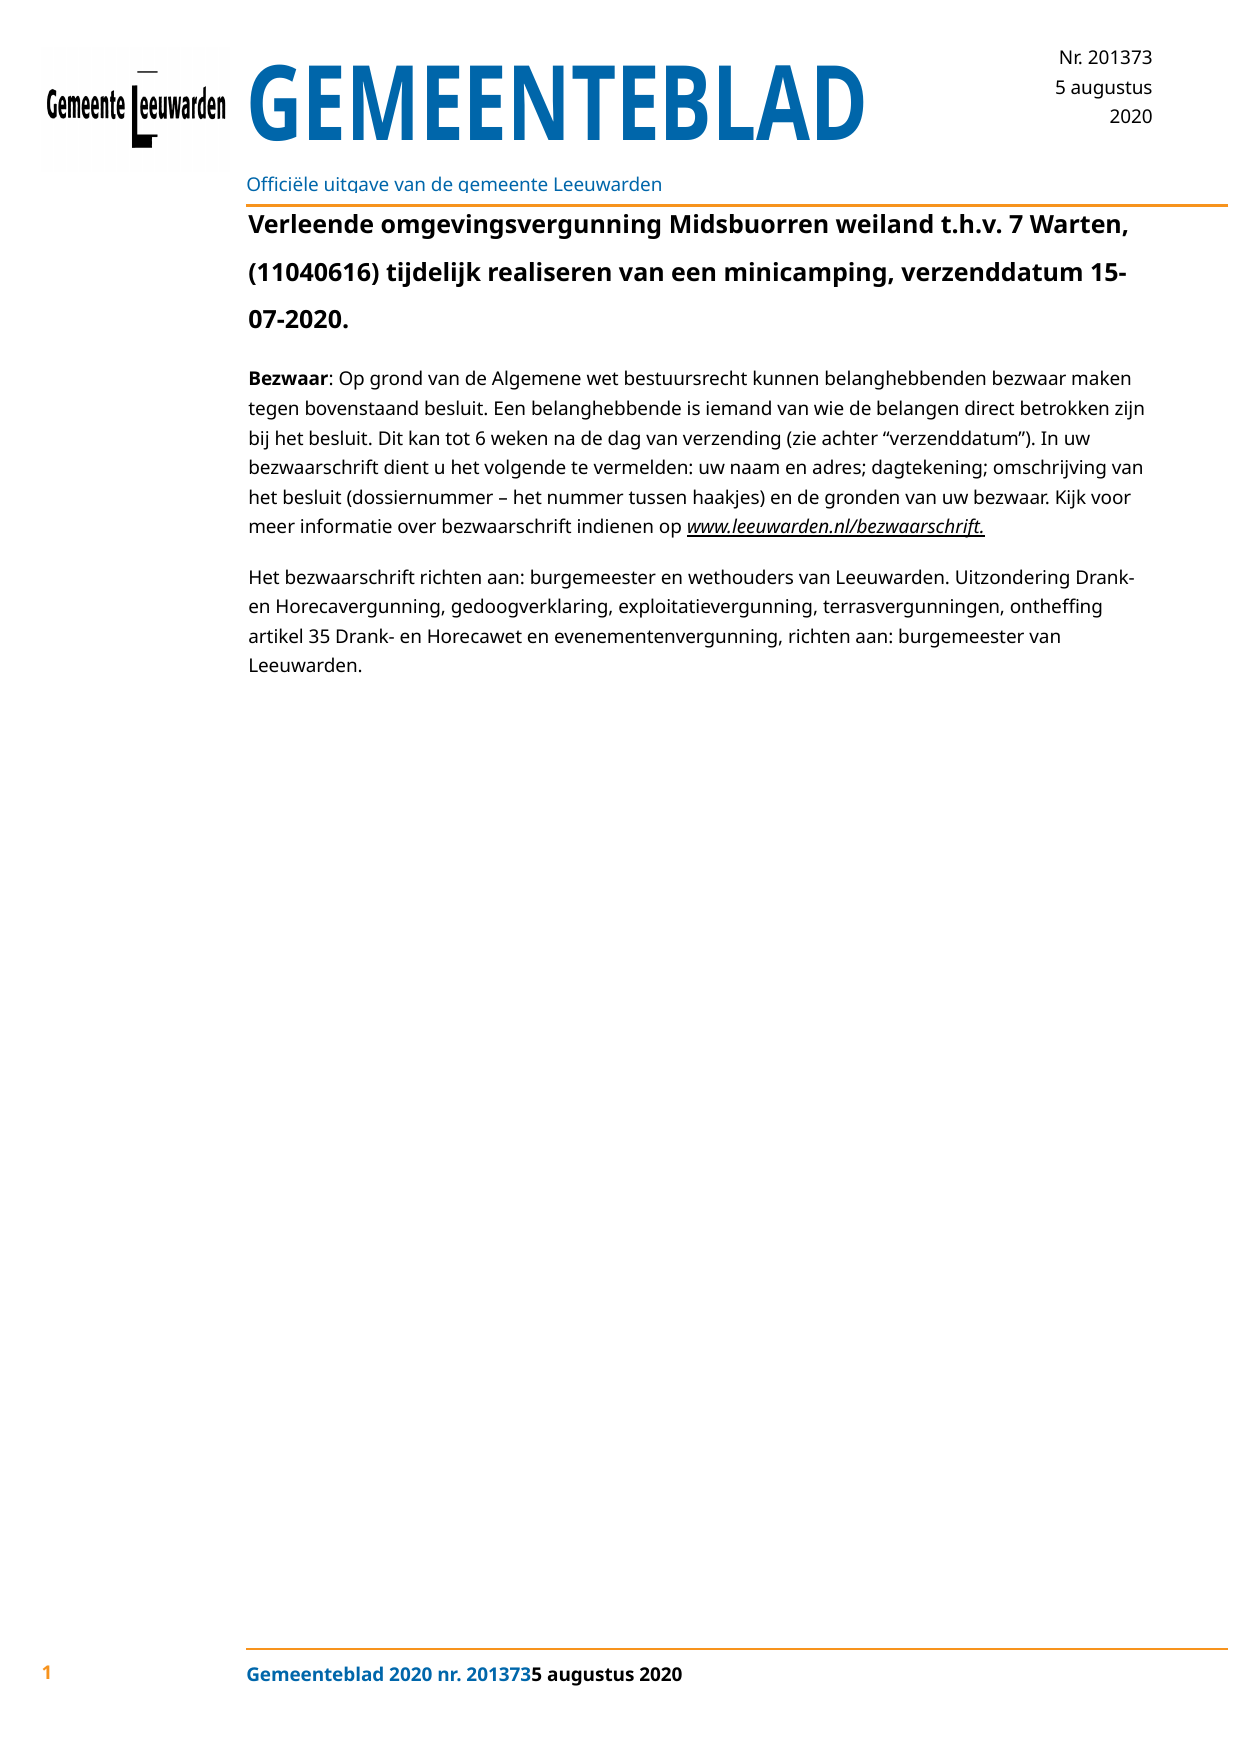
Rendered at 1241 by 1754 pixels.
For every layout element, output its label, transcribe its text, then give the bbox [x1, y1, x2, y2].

text Verleende omgevingsvergunning Midsbuorren weiland t.h.v. 7 Warten, (11040616) tijdelijk realiseren van een minicamping, verzenddatum 15-07-2020. [248, 207, 1152, 336]
text Bezwaar: Op grond van de Algemene wet bestuursrecht kunnen belanghebbenden bezwaar maken tegen bovenstaand besluit. Een belanghebbende is iemand van wie de belangen direct betrokken zijn bij het besluit. Dit kan tot 6 weken na de dag van verzending (zie achter “verzenddatum”). In uw bezwaarschrift dient u het volgende te vermelden: uw naam en adres; dagtekening; omschrijving van het besluit (dossiernummer – het nummer tussen haakjes) en de gronden van uw bezwaar. Kijk voor meer informatie over bezwaarschrift indienen op www.leeuwarden.nl/bezwaarschrift. [248, 366, 1152, 539]
picture [41, 47, 231, 172]
text Het bezwaarschrift richten aan: burgemeester en wethouders van Leeuwarden. Uitzondering Drank- en Horecavergunning, gedoogverklaring, exploitatievergunning, terrasvergunningen, ontheffing artikel 35 Drank- en Horecawet en evenementenvergunning, richten aan: burgemeester van Leeuwarden. [248, 564, 1152, 678]
